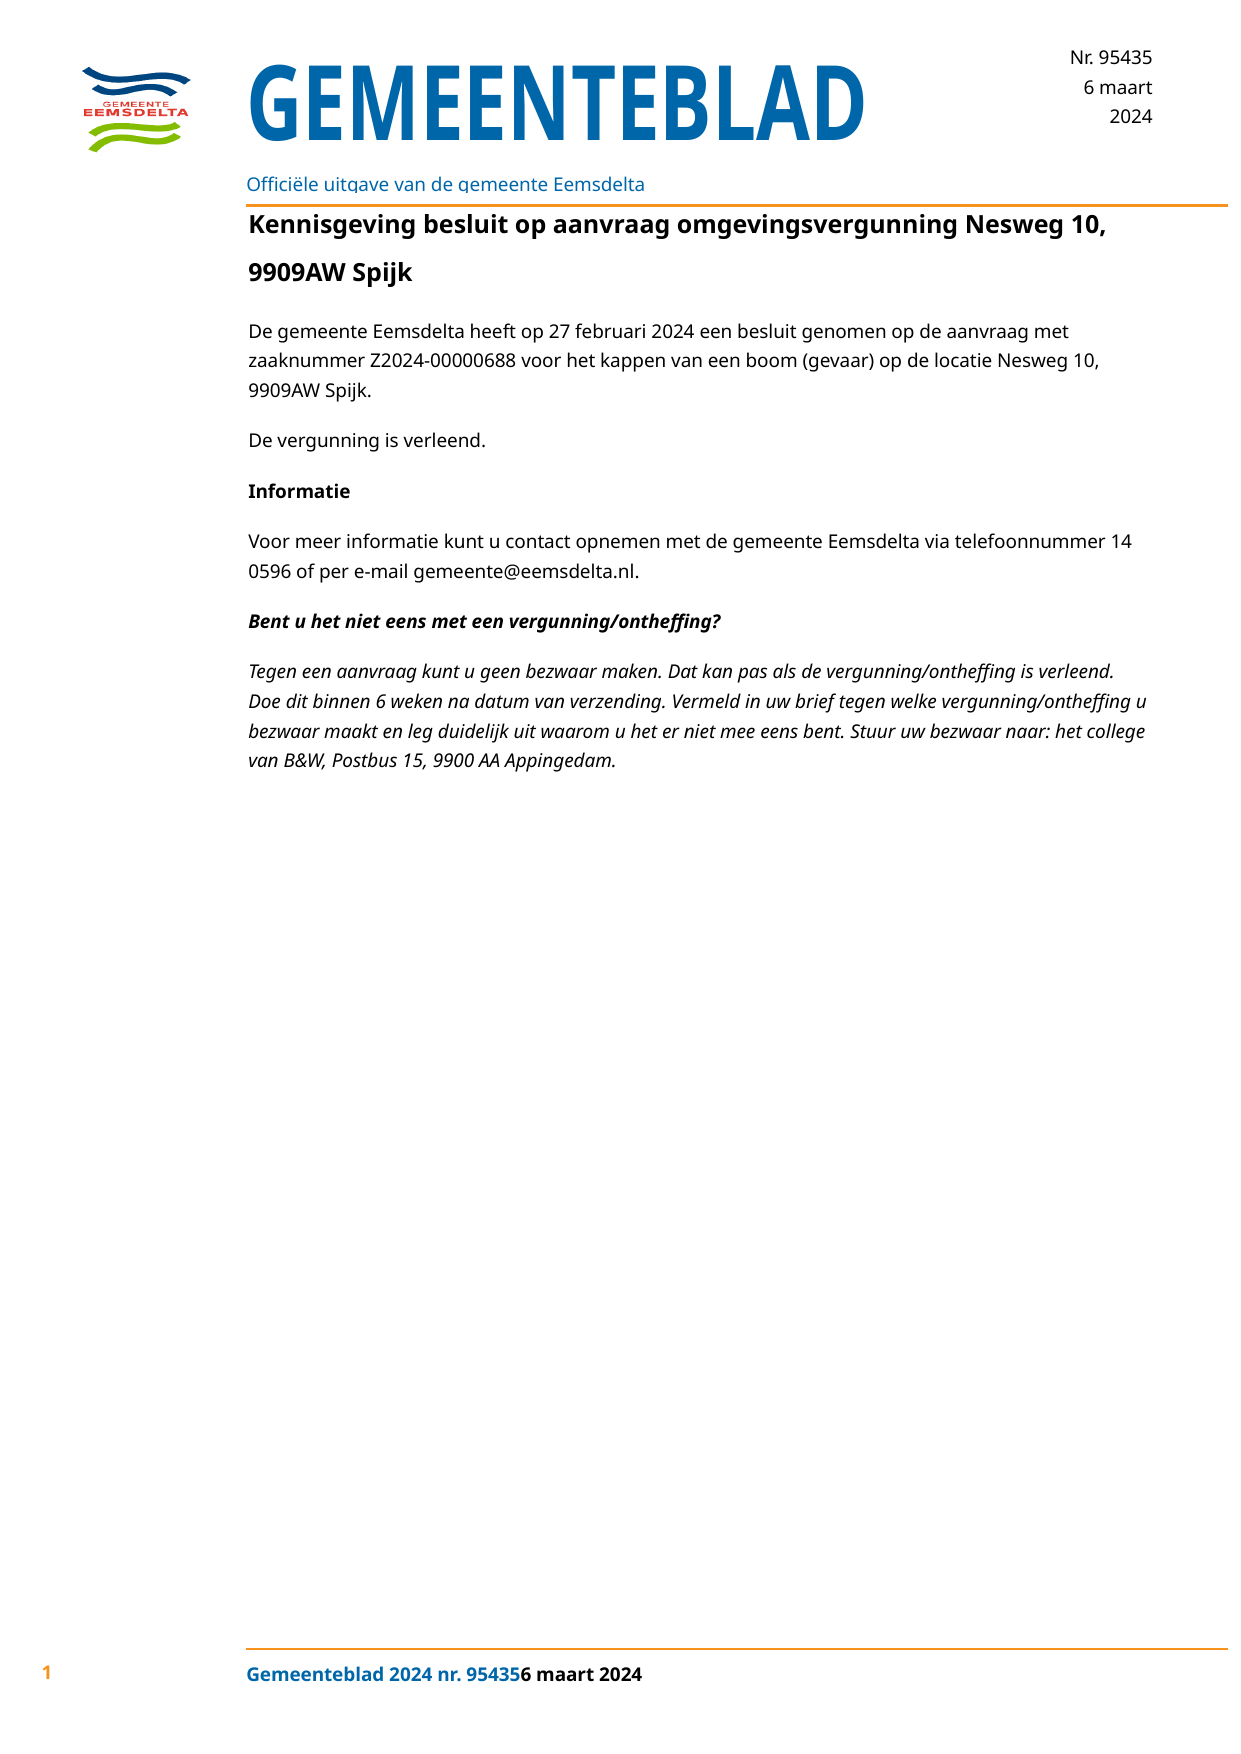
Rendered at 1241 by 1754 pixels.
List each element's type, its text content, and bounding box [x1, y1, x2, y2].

text De gemeente Eemsdelta heeft op 27 februari 2024 een besluit genomen op de aanvraag met zaaknummer Z2024-00000688 voor het kappen van een boom (gevaar) op de locatie Nesweg 10, 9909AW Spijk. [248, 318, 1152, 403]
text Kennisgeving besluit op aanvraag omgevingsvergunning Nesweg 10, 9909AW Spijk [248, 207, 1152, 288]
text Tegen een aanvraag kunt u geen bezwaar maken. Dat kan pas als de vergunning/ontheffing is verleend. Doe dit binnen 6 weken na datum van verzending. Vermeld in uw brief tegen welke vergunning/ontheffing u bezwaar maakt en leg duidelijk uit waarom u het er niet mee eens bent. Stuur uw bezwaar naar: het college van B&W, Postbus 15, 9900 AA Appingedam. [248, 659, 1152, 773]
picture [41, 47, 231, 172]
text Informatie [248, 478, 1152, 504]
text Voor meer informatie kunt u contact opnemen met de gemeente Eemsdelta via telefoonnummer 14 0596 of per e-mail gemeente@eemsdelta.nl. [248, 528, 1152, 584]
text Bent u het niet eens met een vergunning/ontheffing? [248, 608, 1152, 634]
text De vergunning is verleend. [248, 427, 1152, 453]
